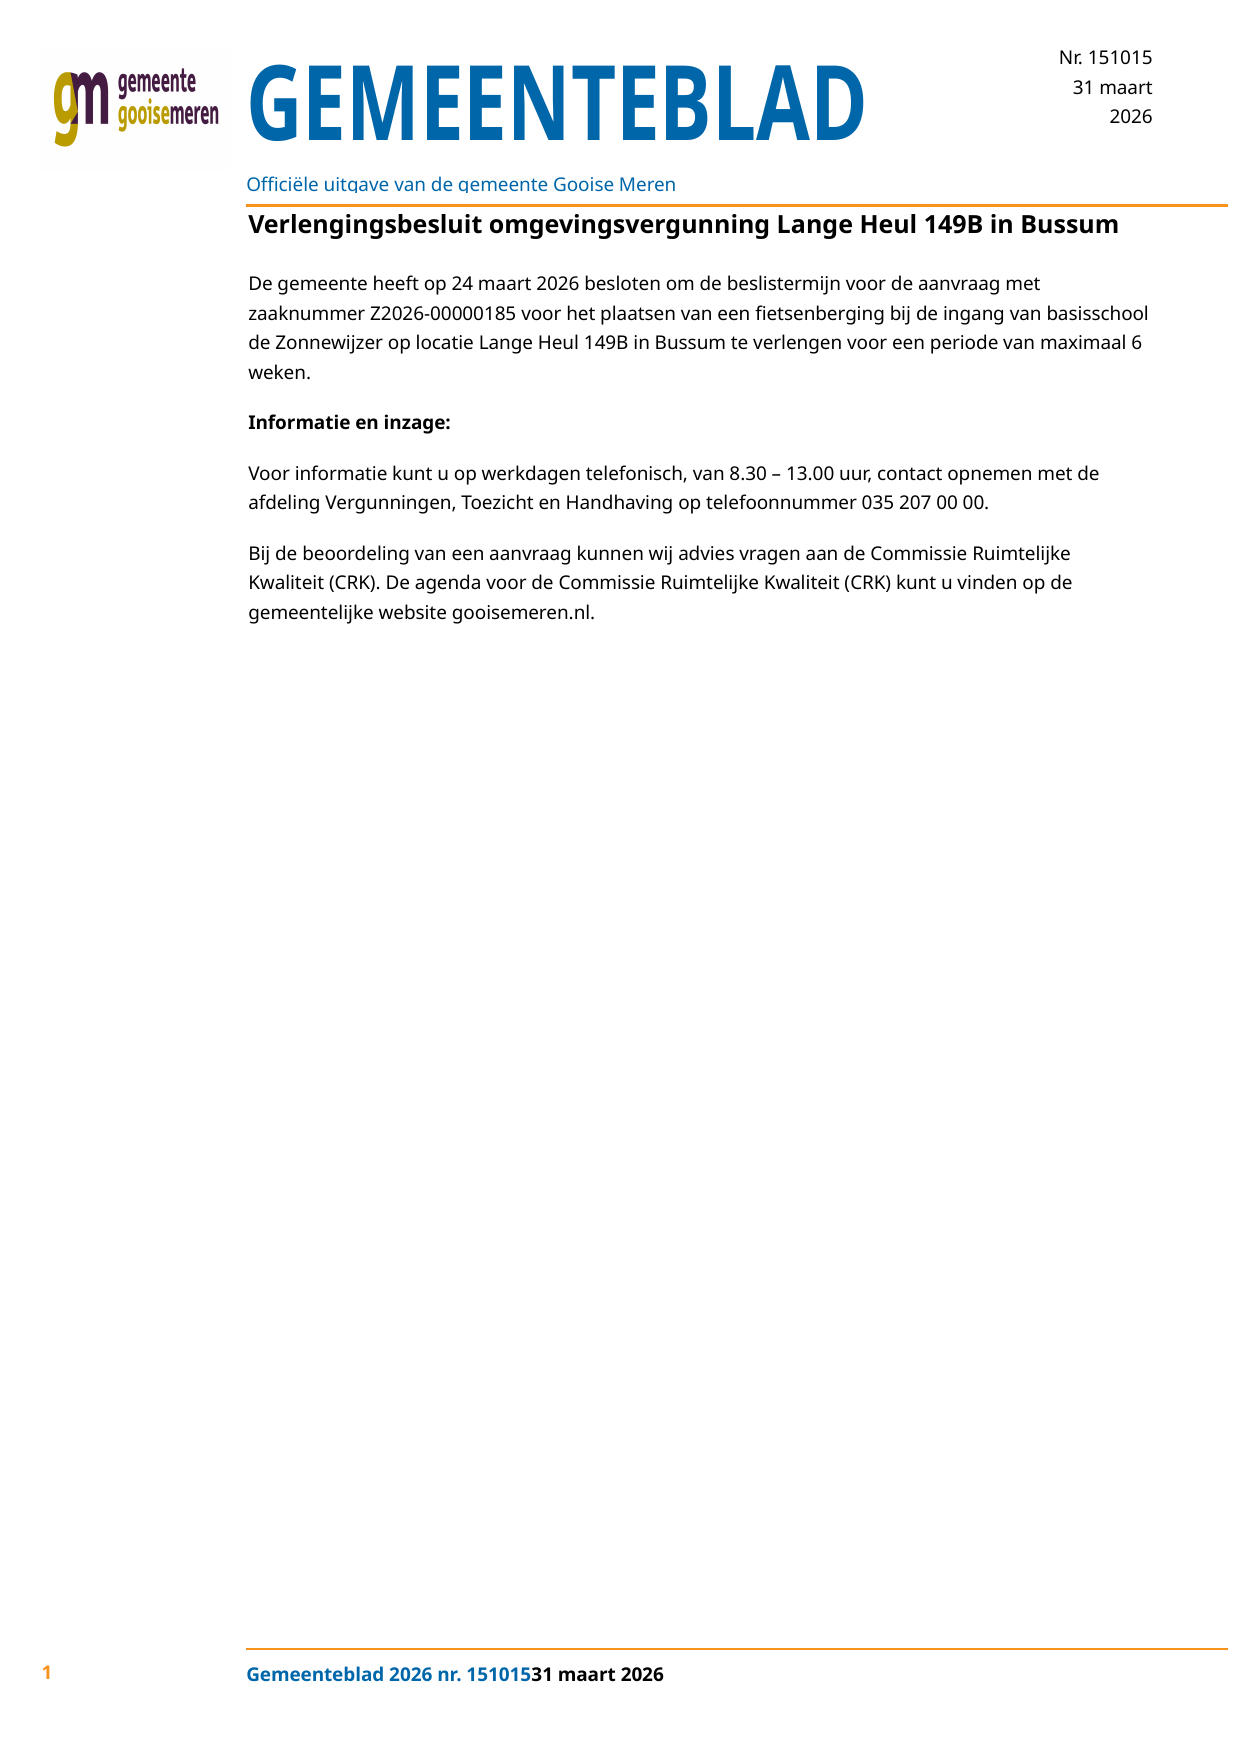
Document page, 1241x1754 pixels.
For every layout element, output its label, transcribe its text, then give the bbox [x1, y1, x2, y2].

picture [41, 47, 231, 172]
text Verlengingsbesluit omgevingsvergunning Lange Heul 149B in Bussum [248, 207, 1152, 241]
text Bij de beoordeling van een aanvraag kunnen wij advies vragen aan de Commissie Ruimtelijke Kwaliteit (CRK). De agenda voor de Commissie Ruimtelijke Kwaliteit (CRK) kunt u vinden op de gemeentelijke website gooisemeren.nl. [248, 540, 1152, 625]
text Voor informatie kunt u op werkdagen telefonisch, van 8.30 – 13.00 uur, contact opnemen met de afdeling Vergunningen, Toezicht en Handhaving op telefoonnummer 035 207 00 00. [248, 460, 1152, 515]
text Informatie en inzage: [248, 409, 1152, 435]
text De gemeente heeft op 24 maart 2026 besloten om de beslistermijn voor de aanvraag met zaaknummer Z2026-00000185 voor het plaatsen van een fietsenberging bij de ingang van basisschool de Zonnewijzer op locatie Lange Heul 149B in Bussum te verlengen voor een periode van maximaal 6 weken. [248, 270, 1152, 385]
